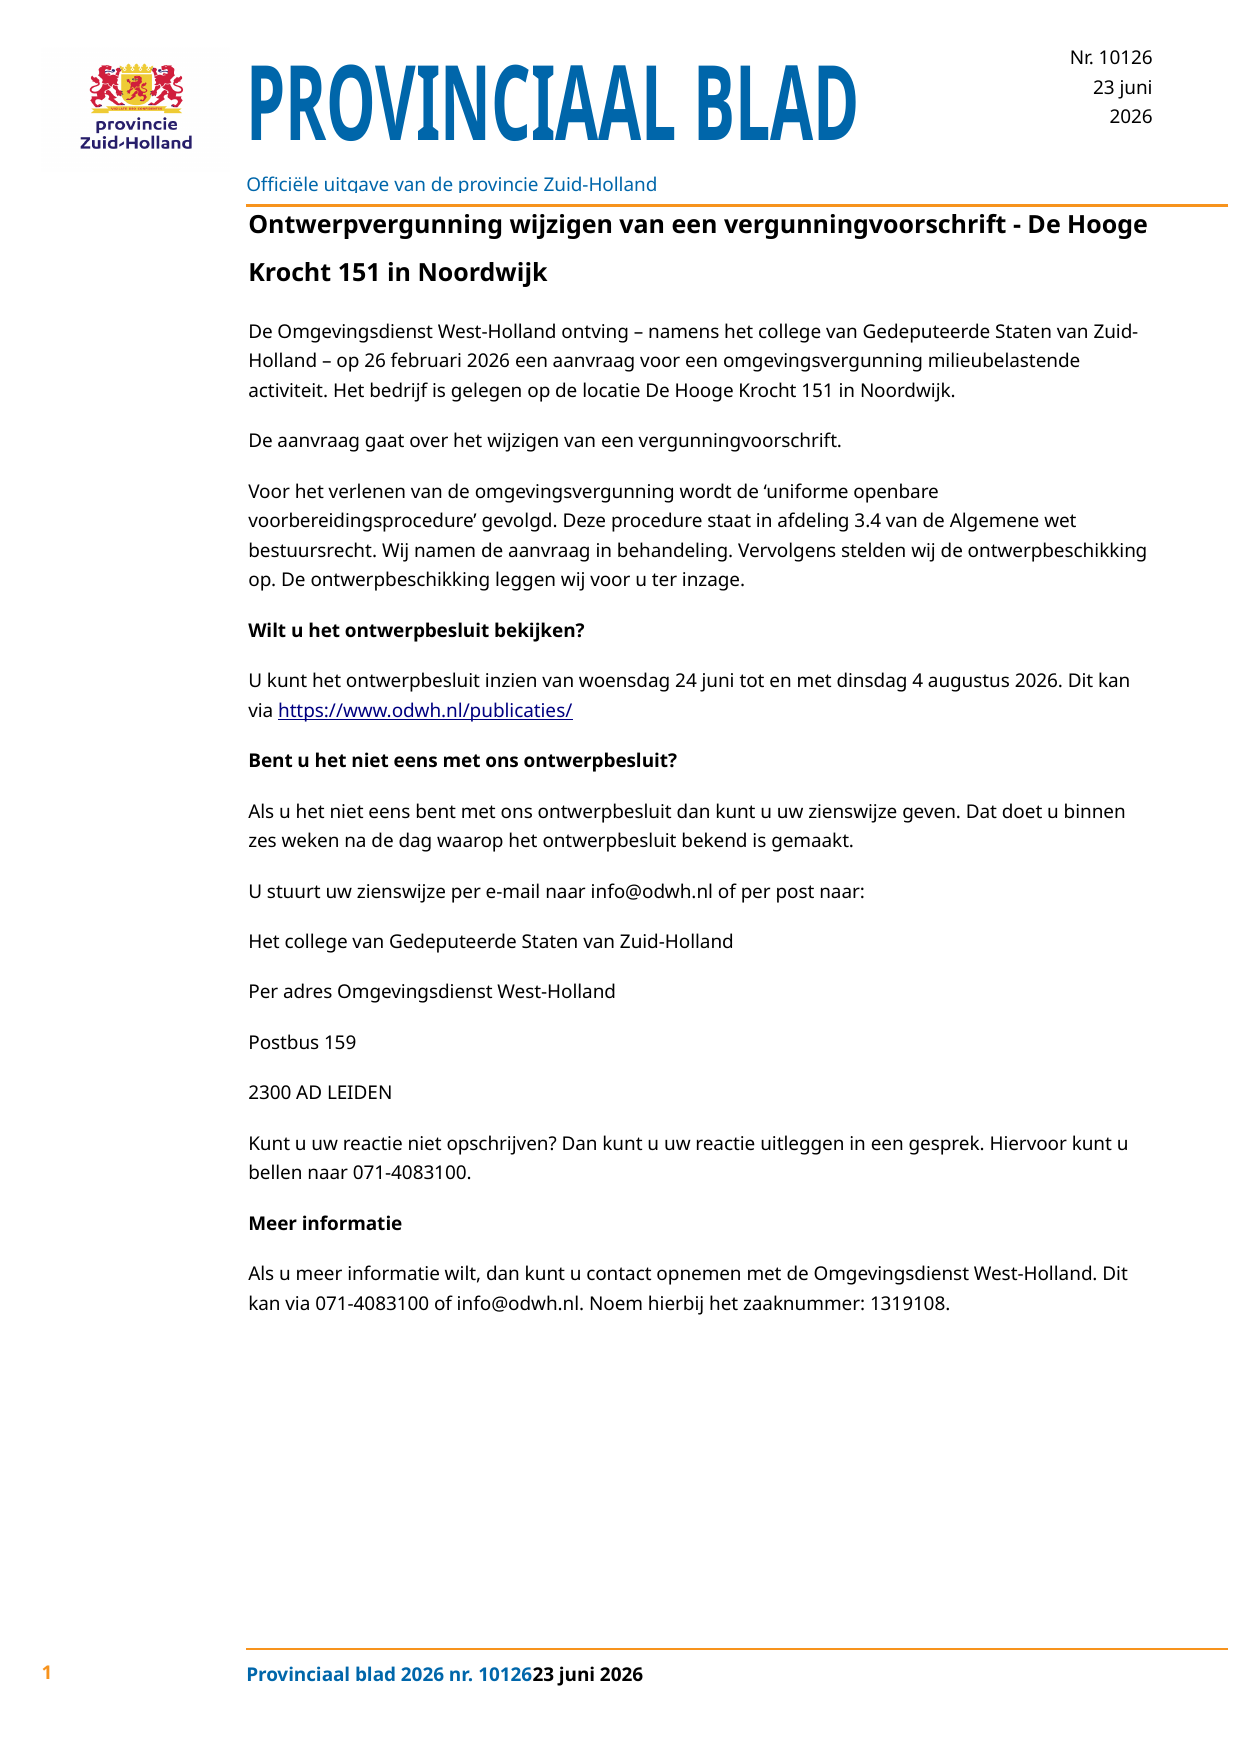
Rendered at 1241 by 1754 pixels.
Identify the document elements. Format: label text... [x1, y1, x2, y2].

text Het college van Gedeputeerde Staten van Zuid-Holland [248, 928, 1152, 954]
text Wilt u het ontwerpbesluit bekijken? [248, 617, 1152, 643]
text Ontwerpvergunning wijzigen van een vergunningvoorschrift - De Hooge Krocht 151 in Noordwijk [248, 207, 1152, 288]
text Als u het niet eens bent met ons ontwerpbesluit dan kunt u uw zienswijze geven. Dat doet u binnen zes weken na de dag waarop het ontwerpbesluit bekend is gemaakt. [248, 798, 1152, 853]
text Voor het verlenen van de omgevingsvergunning wordt de ‘uniforme openbare voorbereidingsprocedure’ gevolgd. Deze procedure staat in afdeling 3.4 van de Algemene wet bestuursrecht. Wij namen de aanvraag in behandeling. Vervolgens stelden wij de ontwerpbeschikking op. De ontwerpbeschikking leggen wij voor u ter inzage. [248, 478, 1152, 592]
text Per adres Omgevingsdienst West-Holland [248, 979, 1152, 1004]
text De Omgevingsdienst West-Holland ontving – namens het college van Gedeputeerde Staten van Zuid-Holland – op 26 februari 2026 een aanvraag voor een omgevingsvergunning milieubelastende activiteit. Het bedrijf is gelegen op de locatie De Hooge Krocht 151 in Noordwijk. [248, 318, 1152, 403]
text De aanvraag gaat over het wijzigen van een vergunningvoorschrift. [248, 427, 1152, 453]
text U kunt het ontwerpbesluit inzien van woensdag 24 juni tot en met dinsdag 4 augustus 2026. Dit kan via https://www.odwh.nl/publicaties/ [248, 667, 1152, 723]
text Kunt u uw reactie niet opschrijven? Dan kunt u uw reactie uitleggen in een gesprek. Hiervoor kunt u bellen naar 071-4083100. [248, 1130, 1152, 1185]
text 2300 AD LEIDEN [248, 1079, 1152, 1105]
text Meer informatie [248, 1210, 1152, 1236]
text U stuurt uw zienswijze per e-mail naar info@odwh.nl of per post naar: [248, 878, 1152, 904]
text Als u meer informatie wilt, dan kunt u contact opnemen met de Omgevingsdienst West-Holland. Dit kan via 071-4083100 of info@odwh.nl. Noem hierbij het zaaknummer: 1319108. [248, 1260, 1152, 1316]
text Postbus 159 [248, 1029, 1152, 1055]
text Bent u het niet eens met ons ontwerpbesluit? [248, 747, 1152, 773]
picture [41, 47, 231, 172]
